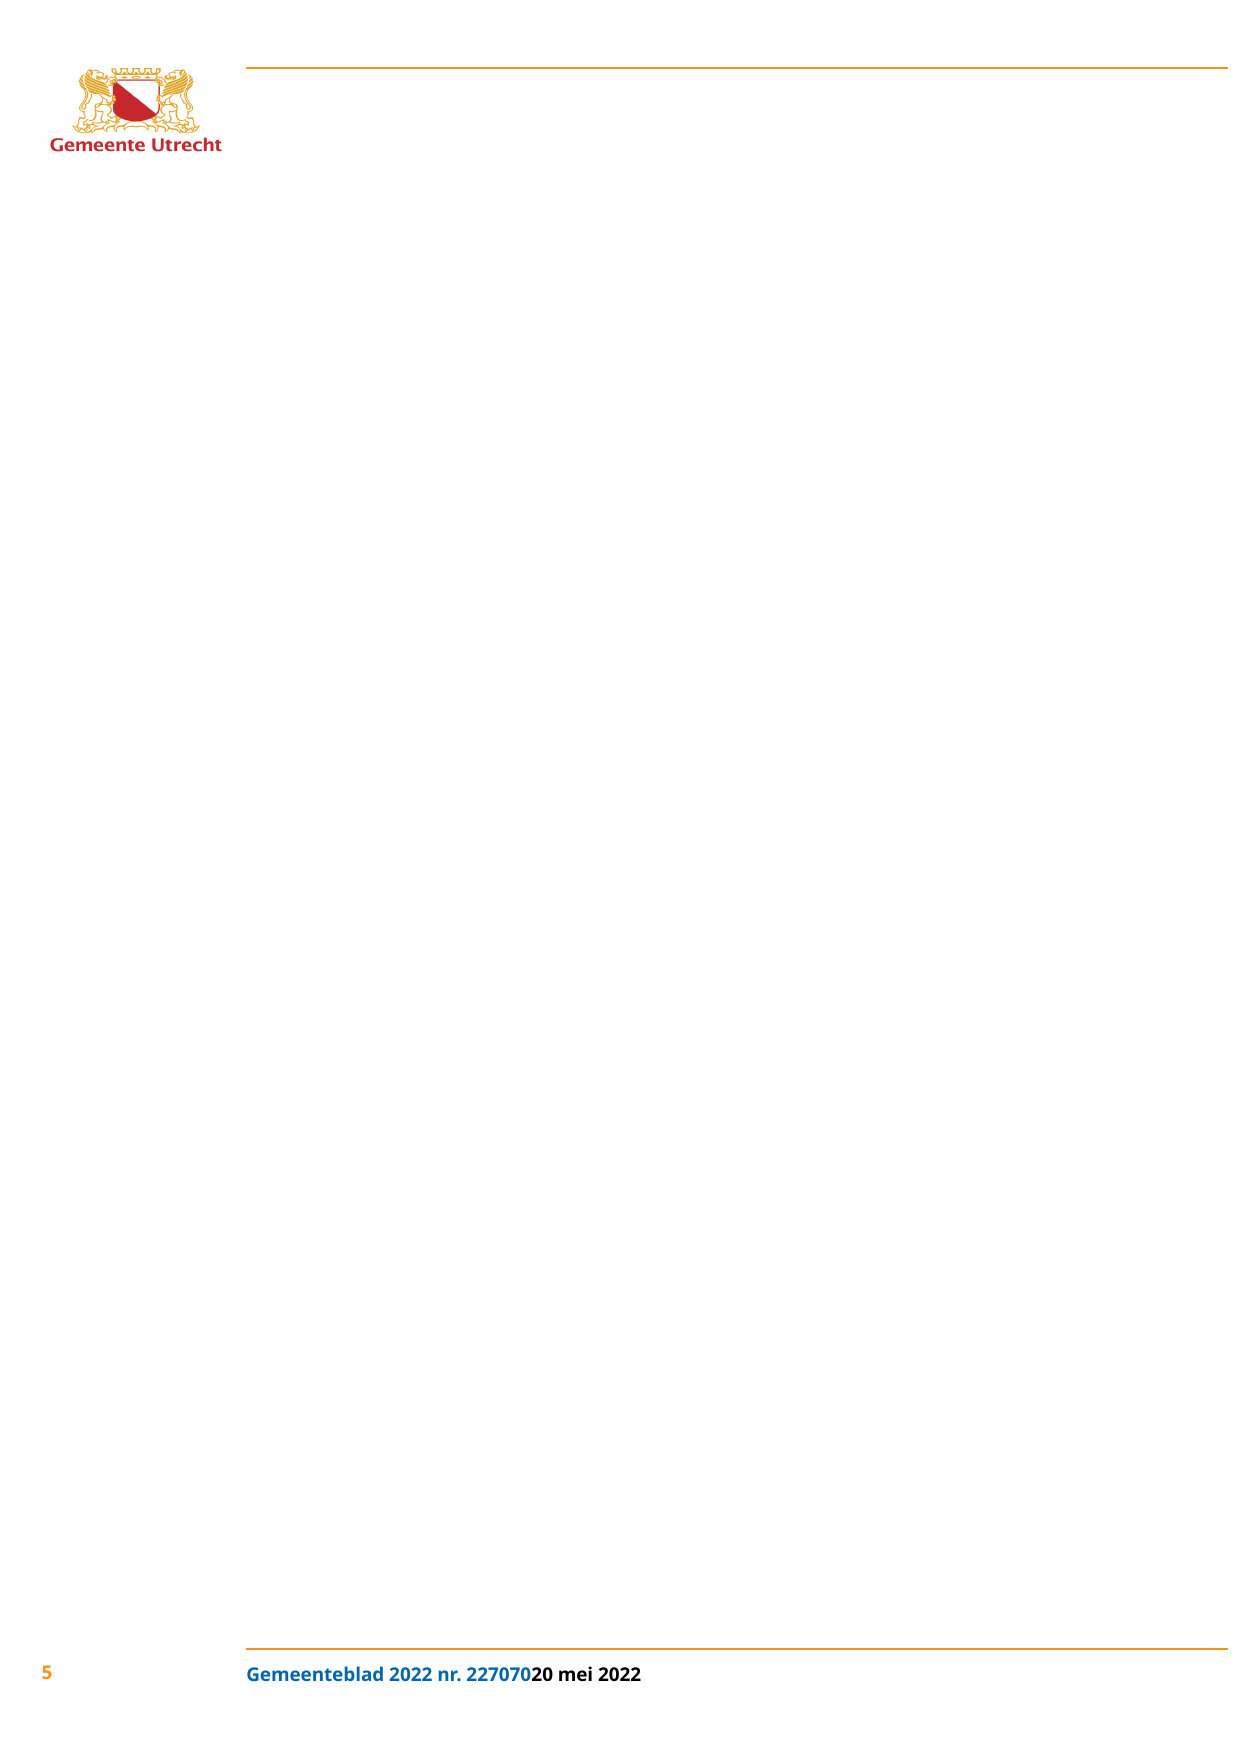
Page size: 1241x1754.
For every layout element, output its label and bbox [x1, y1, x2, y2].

picture [41, 47, 231, 172]
